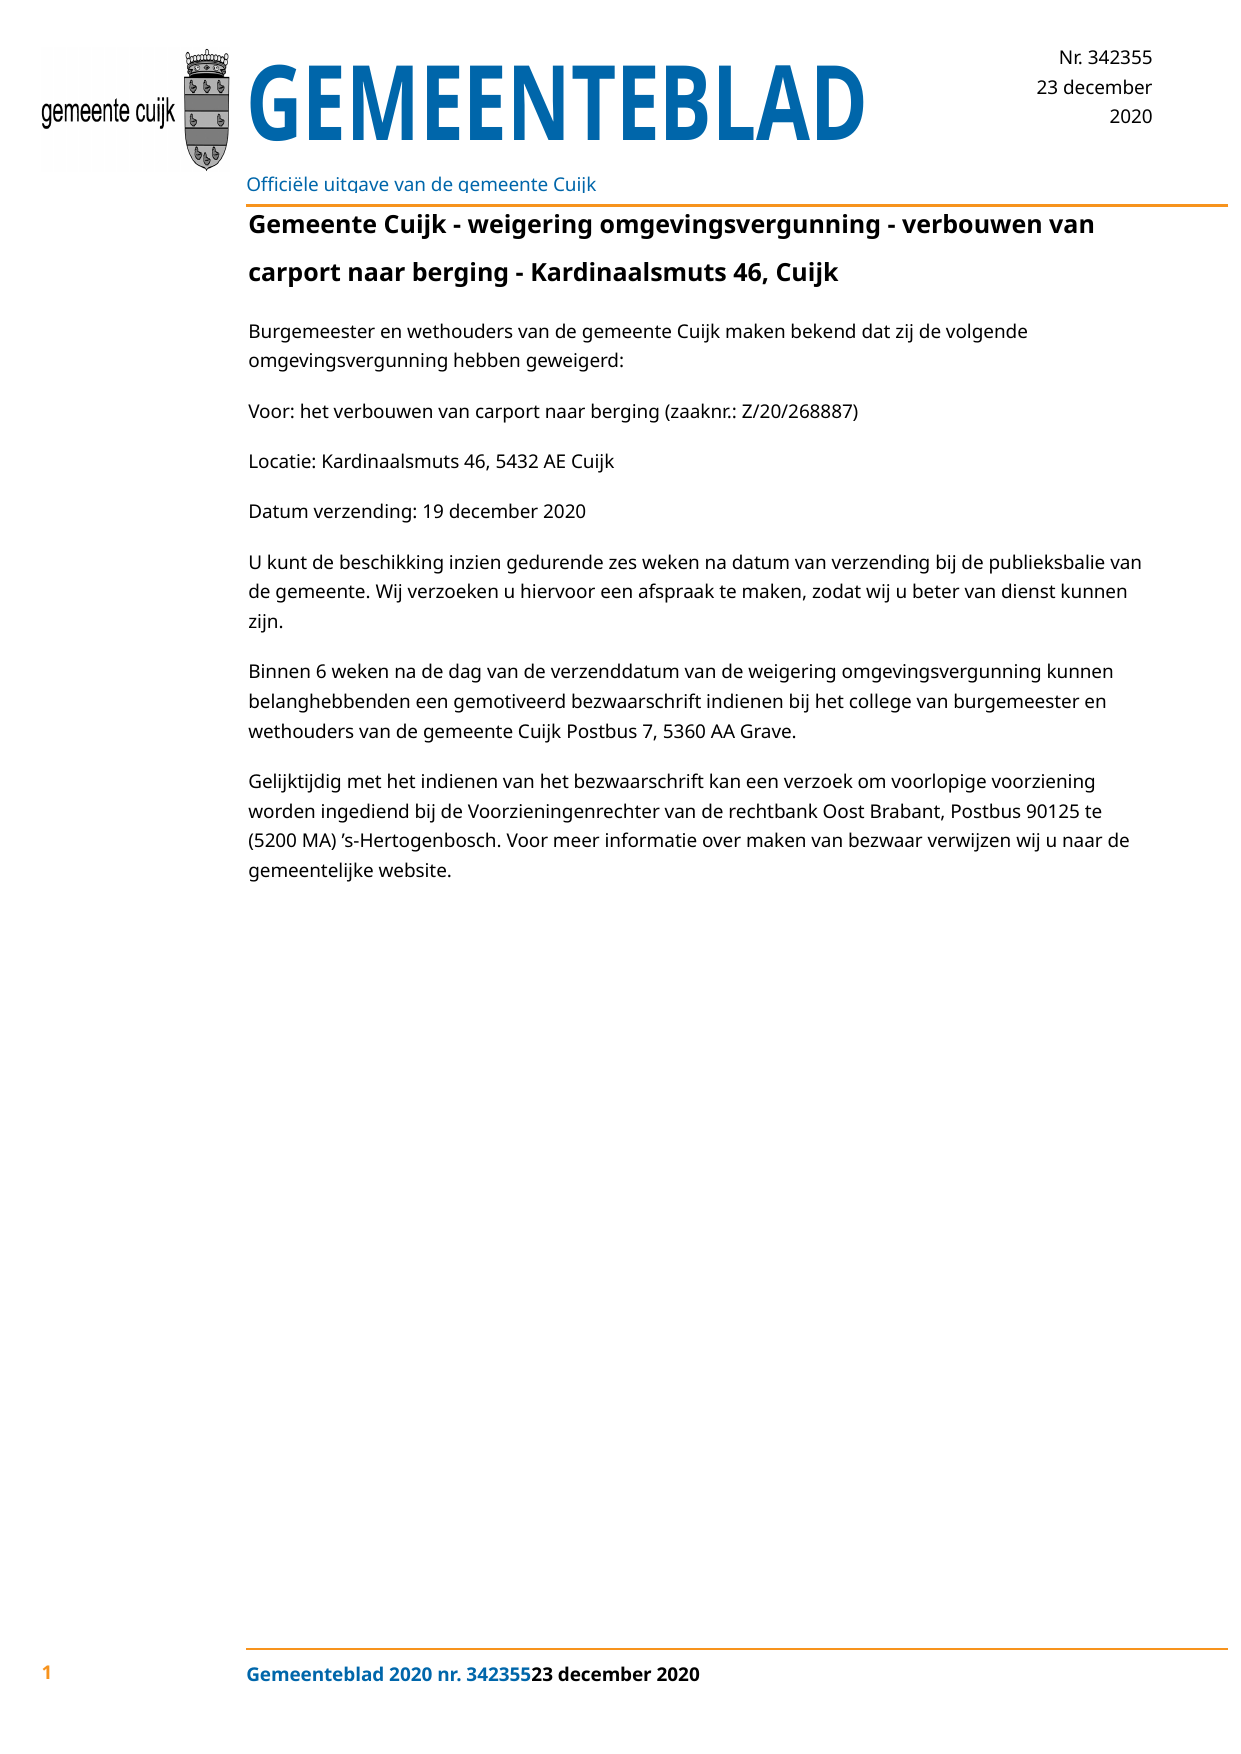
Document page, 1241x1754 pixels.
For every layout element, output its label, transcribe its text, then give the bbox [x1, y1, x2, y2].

text Gelijktijdig met het indienen van het bezwaarschrift kan een verzoek om voorlopige voorziening worden ingediend bij de Voorzieningenrechter van de rechtbank Oost Brabant, Postbus 90125 te (5200 MA) ’s-Hertogenbosch. Voor meer informatie over maken van bezwaar verwijzen wij u naar de gemeentelijke website. [248, 768, 1152, 883]
text Gemeente Cuijk - weigering omgevingsvergunning - verbouwen van carport naar berging - Kardinaalsmuts 46, Cuijk [248, 207, 1152, 288]
text Datum verzending: 19 december 2020 [248, 499, 1152, 524]
text Locatie: Kardinaalsmuts 46, 5432 AE Cuijk [248, 448, 1152, 474]
picture [41, 47, 231, 172]
text Voor: het verbouwen van carport naar berging (zaaknr.: Z/20/268887) [248, 398, 1152, 424]
text Burgemeester en wethouders van de gemeente Cuijk maken bekend dat zij de volgende omgevingsvergunning hebben geweigerd: [248, 318, 1152, 373]
text Binnen 6 weken na de dag van de verzenddatum van de weigering omgevingsvergunning kunnen belanghebbenden een gemotiveerd bezwaarschrift indienen bij het college van burgemeester en wethouders van de gemeente Cuijk Postbus 7, 5360 AA Grave. [248, 659, 1152, 744]
text U kunt de beschikking inzien gedurende zes weken na datum van verzending bij de publieksbalie van de gemeente. Wij verzoeken u hiervoor een afspraak te maken, zodat wij u beter van dienst kunnen zijn. [248, 549, 1152, 634]
